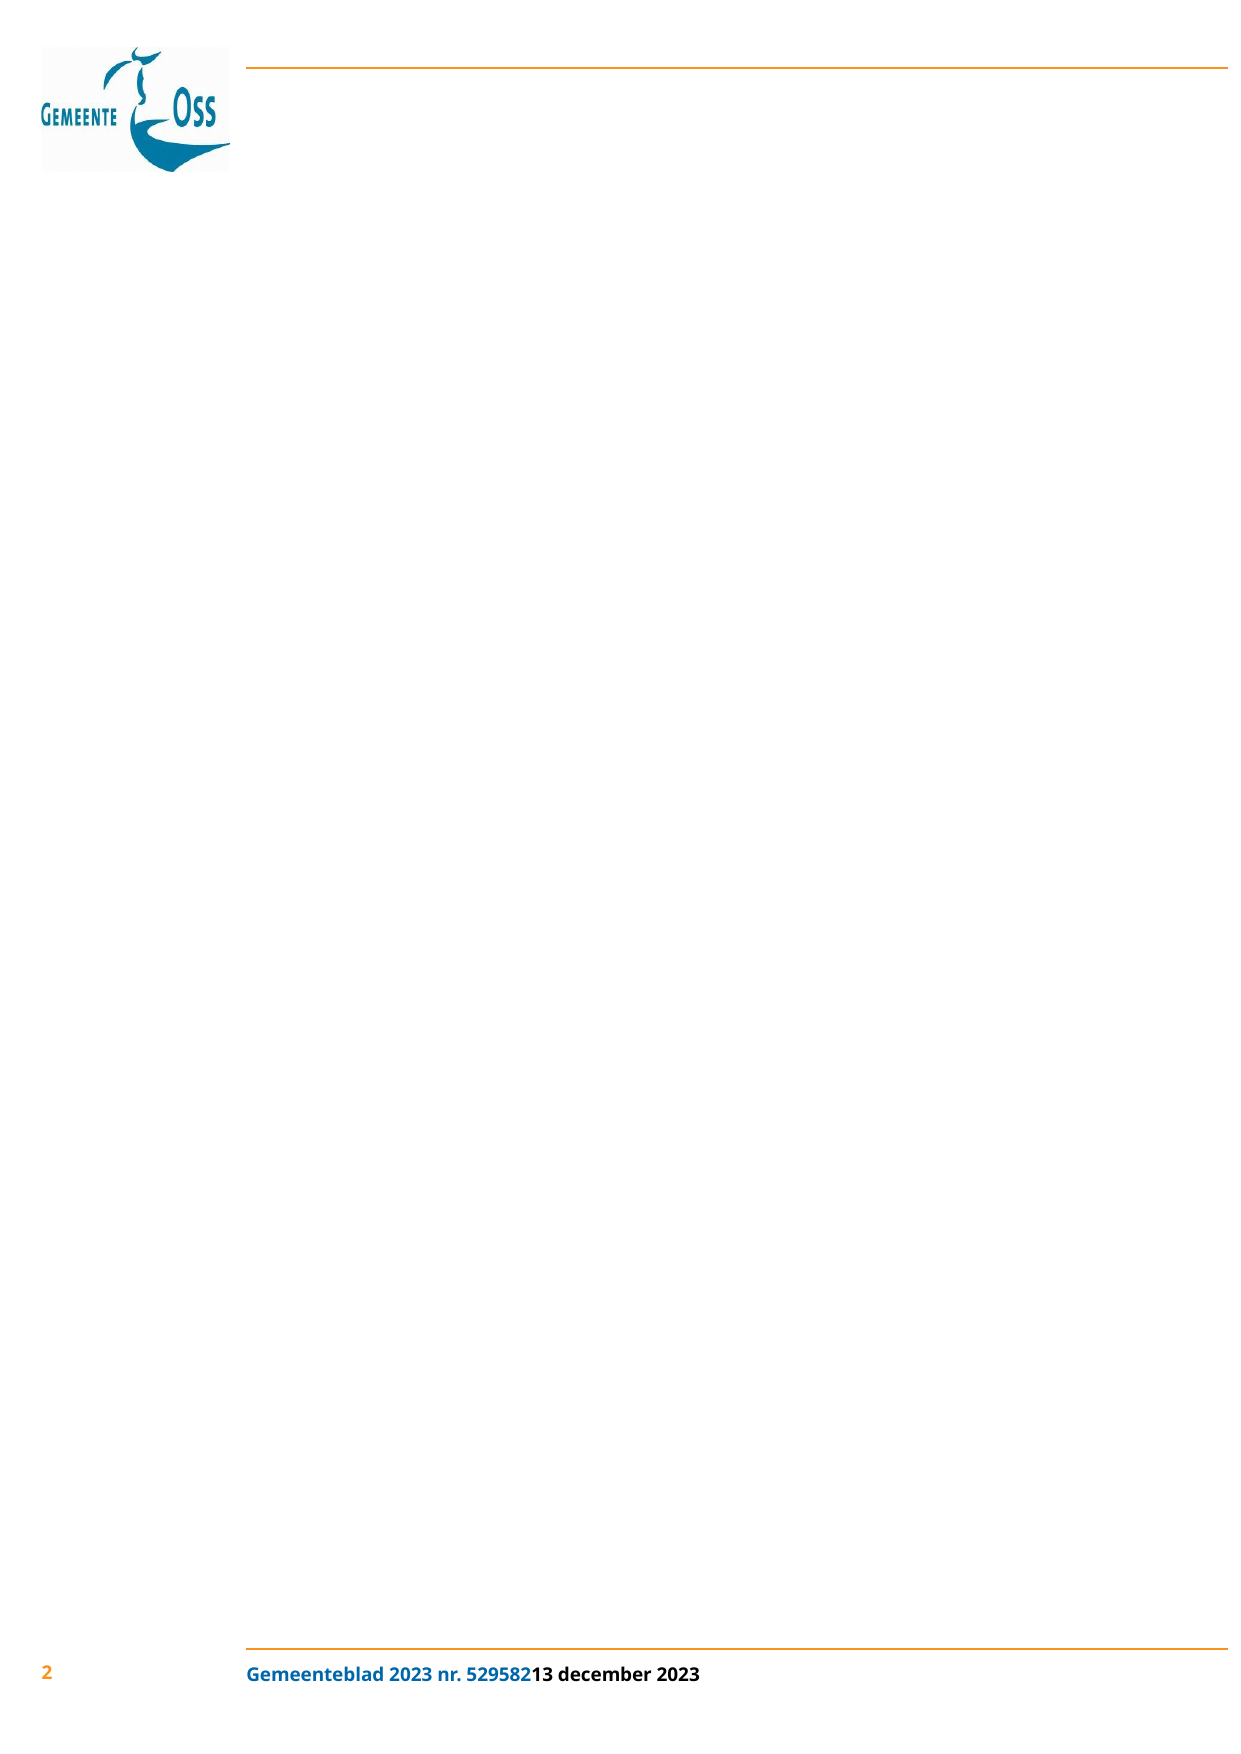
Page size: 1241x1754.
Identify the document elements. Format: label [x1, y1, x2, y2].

picture [41, 47, 231, 172]
